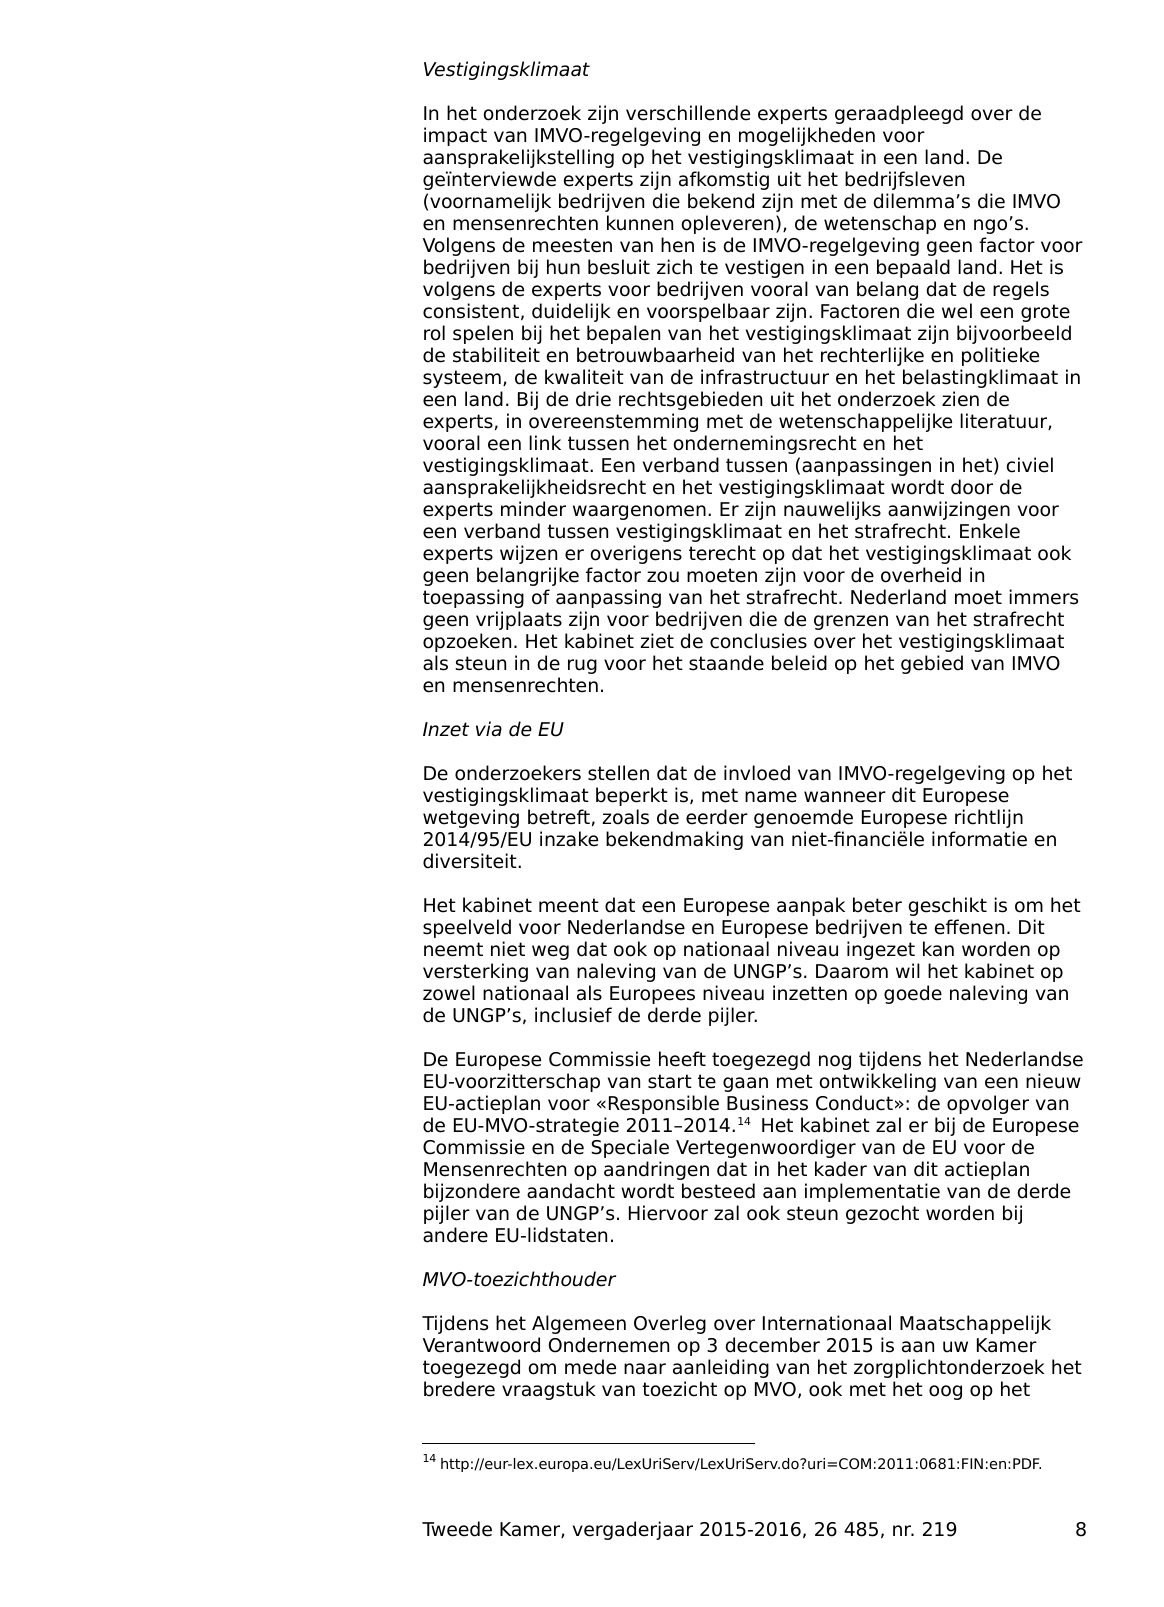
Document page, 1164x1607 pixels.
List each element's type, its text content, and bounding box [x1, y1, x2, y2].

text In het onderzoek zijn verschillende experts geraadpleegd over de impact van IMVO-regelgeving en mogelijkheden voor aansprakelijkstelling op het vestigingsklimaat in een land. De geïnterviewde experts zijn afkomstig uit het bedrijfsleven (voornamelijk bedrijven die bekend zijn met de dilemma’s die IMVO en mensenrechten kunnen opleveren), de wetenschap en ngo’s. Volgens de meesten van hen is de IMVO-regelgeving geen factor voor bedrijven bij hun besluit zich te vestigen in een bepaald land. Het is volgens de experts voor bedrijven vooral van belang dat de regels consistent, duidelijk en voorspelbaar zijn. Factoren die wel een grote rol spelen bij het bepalen van het vestigingsklimaat zijn bijvoorbeeld de stabiliteit en betrouwbaarheid van het rechterlijke en politieke systeem, de kwaliteit van de infrastructuur en het belastingklimaat in een land. Bij de drie rechtsgebieden uit het onderzoek zien de experts, in overeenstemming met de wetenschappelijke literatuur, vooral een link tussen het ondernemingsrecht en het vestigingsklimaat. Een verband tussen (aanpassingen in het) civiel aansprakelijkheidsrecht en het vestigingsklimaat wordt door de experts minder waargenomen. Er zijn nauwelijks aanwijzingen voor een verband tussen vestigingsklimaat en het strafrecht. Enkele experts wijzen er overigens terecht op dat het vestigingsklimaat ook geen belangrijke factor zou moeten zijn voor de overheid in toepassing of aanpassing van het strafrecht. Nederland moet immers geen vrijplaats zijn voor bedrijven die de grenzen van het strafrecht opzoeken. Het kabinet ziet de conclusies over het vestigingsklimaat als steun in de rug voor het staande beleid op het gebied van IMVO en mensenrechten. [422, 103, 1087, 697]
subtitle Vestigingsklimaat [422, 59, 1087, 81]
text Het kabinet meent dat een Europese aanpak beter geschikt is om het speelveld voor Nederlandse en Europese bedrijven te effenen. Dit neemt niet weg dat ook op nationaal niveau ingezet kan worden op versterking van naleving van de UNGP’s. Daarom wil het kabinet op zowel nationaal als Europees niveau inzetten op goede naleving van de UNGP’s, inclusief de derde pijler. [422, 895, 1087, 1027]
text De onderzoekers stellen dat de invloed van IMVO-regelgeving op het vestigingsklimaat beperkt is, met name wanneer dit Europese wetgeving betreft, zoals de eerder genoemde Europese richtlijn 2014/95/EU inzake bekendmaking van niet-financiële informatie en diversiteit. [422, 763, 1087, 873]
text De Europese Commissie heeft toegezegd nog tijdens het Nederlandse EU-voorzitterschap van start te gaan met ontwikkeling van een nieuw EU-actieplan voor «Responsible Business Conduct»: de opvolger van de EU-MVO-strategie 2011–2014. Het kabinet zal er bij de Europese Commissie en de Speciale Vertegenwoordiger van de EU voor de Mensenrechten op aandringen dat in het kader van dit actieplan bijzondere aandacht wordt besteed aan implementatie van de derde pijler van de UNGP’s. Hiervoor zal ook steun gezocht worden bij andere EU-lidstaten. [422, 1049, 1087, 1247]
text http://eur-lex.europa.eu/LexUriServ/LexUriServ.do?uri=COM:2011:0681:FIN:en:PDF. [422, 1452, 1087, 1474]
subtitle MVO-toezichthouder [422, 1269, 1087, 1291]
text Tijdens het Algemeen Overleg over Internationaal Maatschappelijk Verantwoord Ondernemen op 3 december 2015 is aan uw Kamer toegezegd om mede naar aanleiding van het zorgplichtonderzoek het bredere vraagstuk van toezicht op MVO, ook met het oog op het [422, 1313, 1087, 1401]
subtitle Inzet via de EU [422, 719, 1087, 741]
